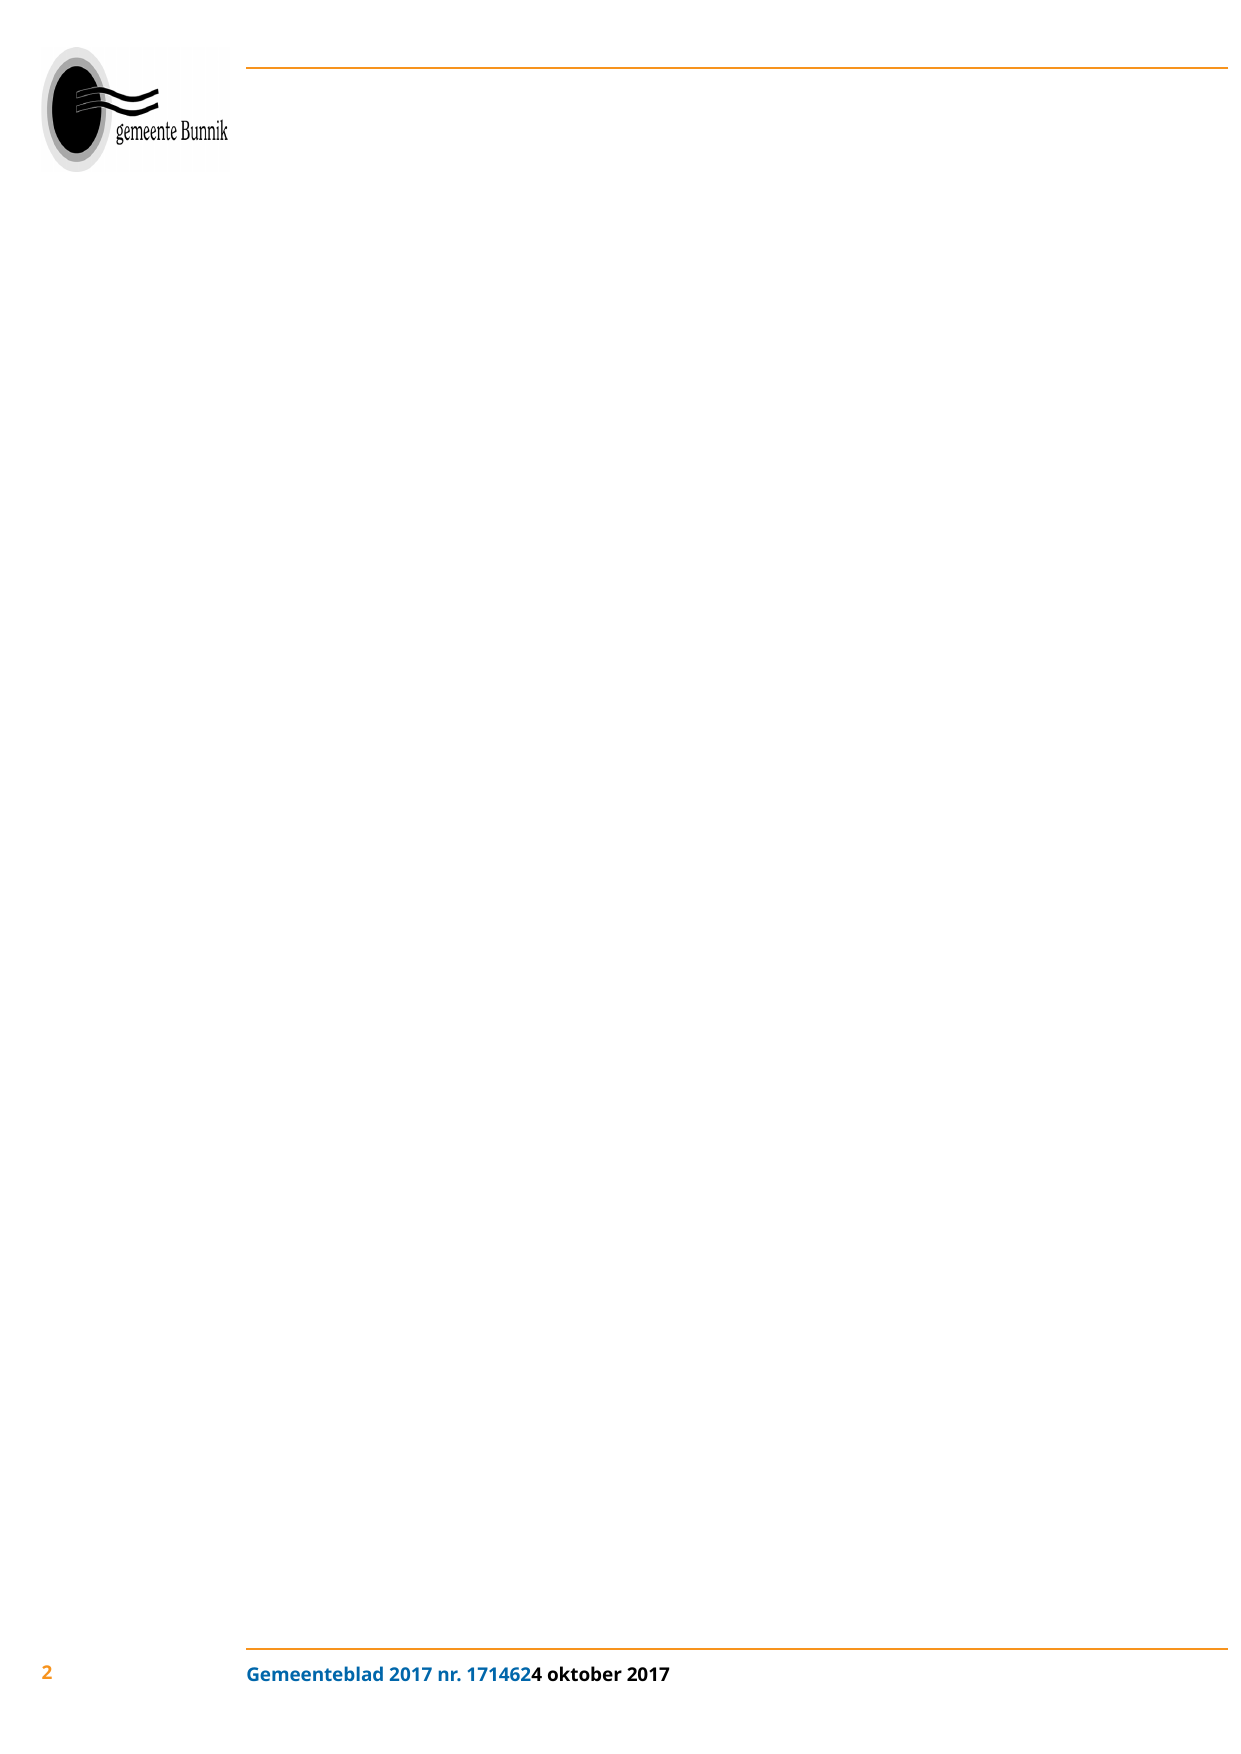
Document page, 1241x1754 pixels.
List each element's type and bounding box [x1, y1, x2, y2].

picture [41, 47, 231, 172]
